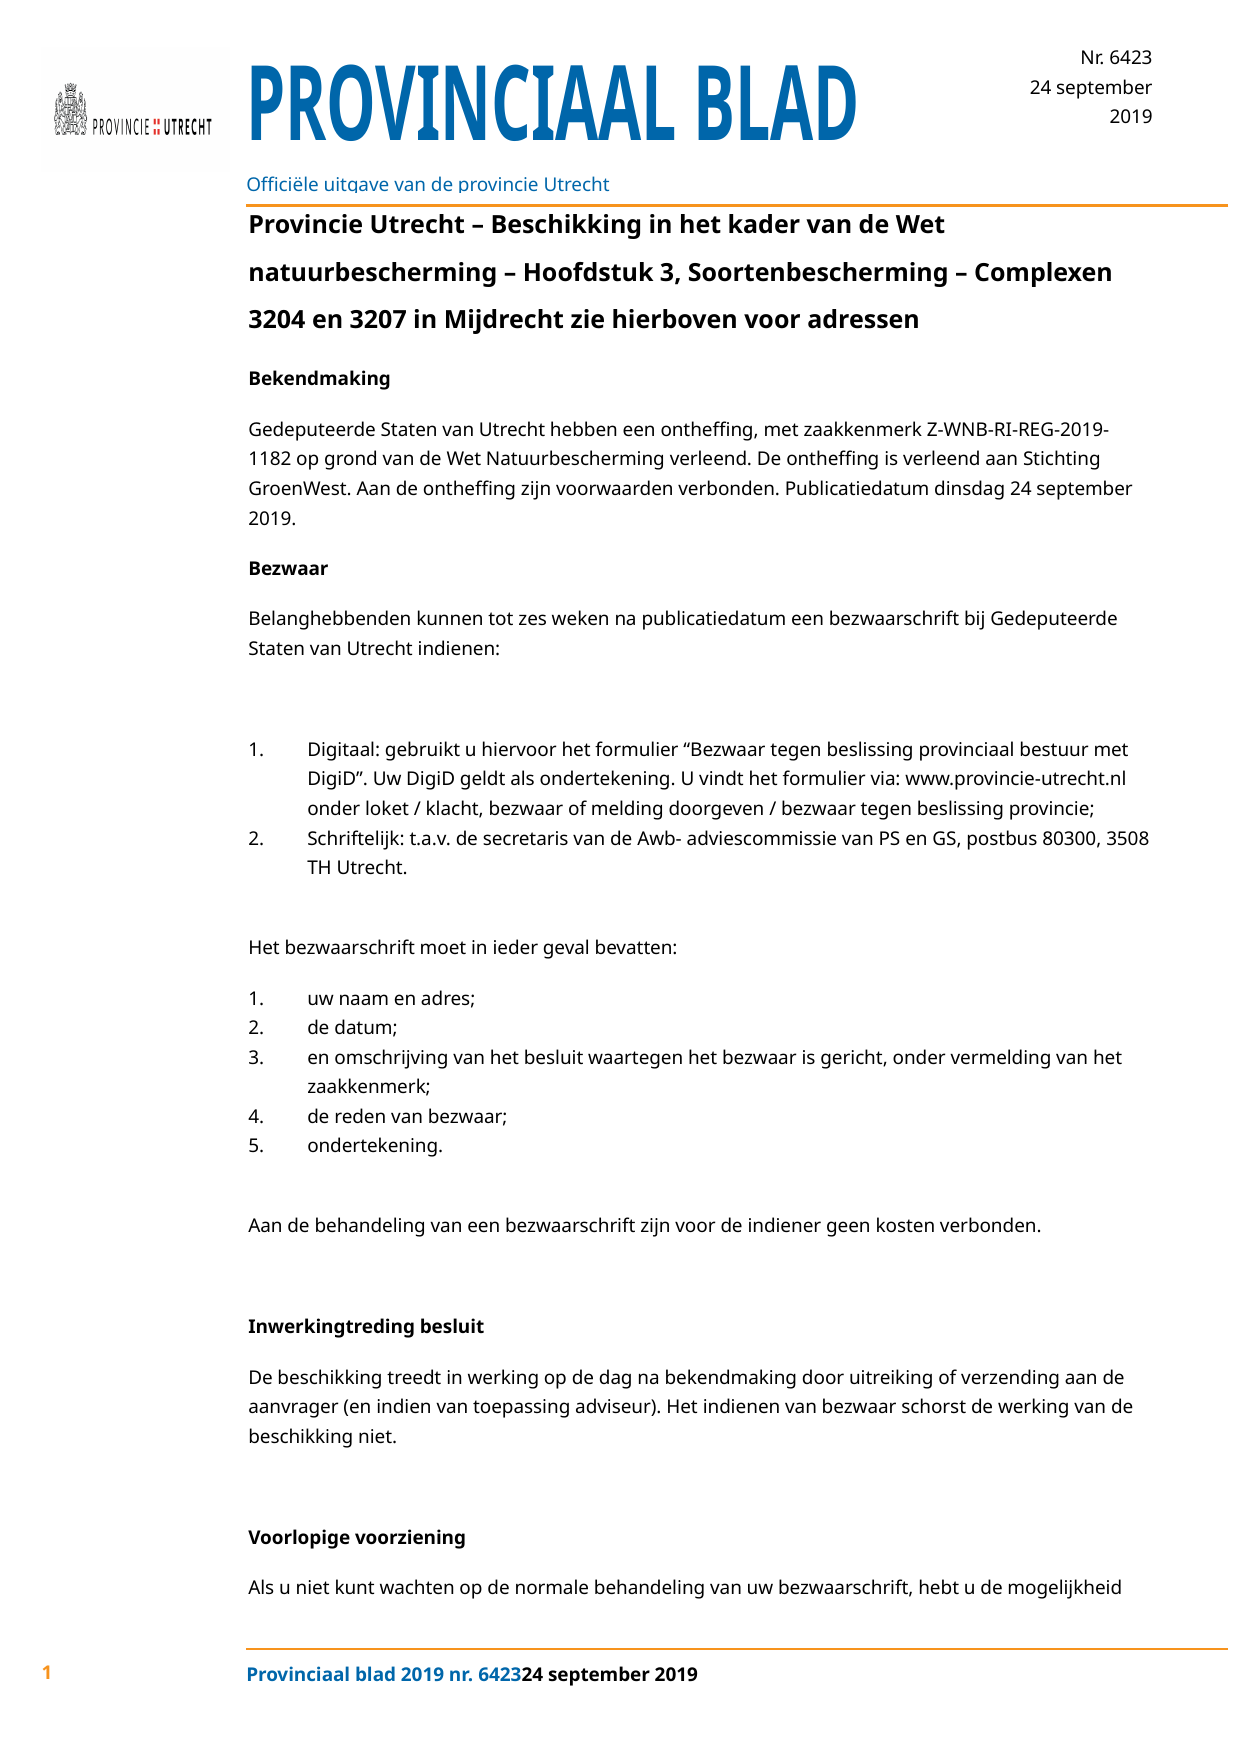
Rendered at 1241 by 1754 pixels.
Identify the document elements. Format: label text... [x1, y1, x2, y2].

text Als u niet kunt wachten op de normale behandeling van uw bezwaarschrift, hebt u de mogelijkheid [248, 1574, 1152, 1600]
text Inwerkingtreding besluit [248, 1313, 1152, 1339]
list Schriftelijk: t.a.v. de secretaris van de Awb- adviescommissie van PS en GS, postbus 80300, 3508 TH Utrecht. [248, 825, 1152, 880]
text Provincie Utrecht – Beschikking in het kader van de Wet natuurbescherming – Hoofdstuk 3, Soortenbescherming – Complexen 3204 en 3207 in Mijdrecht zie hierboven voor adressen [248, 207, 1152, 336]
text Gedeputeerde Staten van Utrecht hebben een ontheffing, met zaakkenmerk Z-WNB-RI-REG-2019-1182 op grond van de Wet Natuurbescherming verleend. De ontheffing is verleend aan Stichting GroenWest. Aan de ontheffing zijn voorwaarden verbonden. Publicatiedatum dinsdag 24 september 2019. [248, 416, 1152, 530]
list de datum; [248, 1014, 1152, 1040]
text Bekendmaking [248, 366, 1152, 391]
list Digitaal: gebruikt u hiervoor het formulier “Bezwaar tegen beslissing provinciaal bestuur met DigiD”. Uw DigiD geldt als ondertekening. U vindt het formulier via: www.provincie-utrecht.nl onder loket / klacht, bezwaar of melding doorgeven / bezwaar tegen beslissing provincie; [248, 736, 1152, 821]
text Bezwaar [248, 555, 1152, 581]
list en omschrijving van het besluit waartegen het bezwaar is gericht, onder vermelding van het zaakkenmerk; [248, 1044, 1152, 1099]
text Het bezwaarschrift moet in ieder geval bevatten: [248, 934, 1152, 960]
picture [41, 47, 231, 172]
text Aan de behandeling van een bezwaarschrift zijn voor de indiener geen kosten verbonden. [248, 1213, 1152, 1238]
text Voorlopige voorziening [248, 1524, 1152, 1549]
list uw naam en adres; [248, 985, 1152, 1010]
list ondertekening. [248, 1133, 1152, 1158]
list de reden van bezwaar; [248, 1103, 1152, 1129]
text Belanghebbenden kunnen tot zes weken na publicatiedatum een bezwaarschrift bij Gedeputeerde Staten van Utrecht indienen: [248, 606, 1152, 661]
text De beschikking treedt in werking op de dag na bekendmaking door uitreiking of verzending aan de aanvrager (en indien van toepassing adviseur). Het indienen van bezwaar schorst de werking van de beschikking niet. [248, 1364, 1152, 1449]
